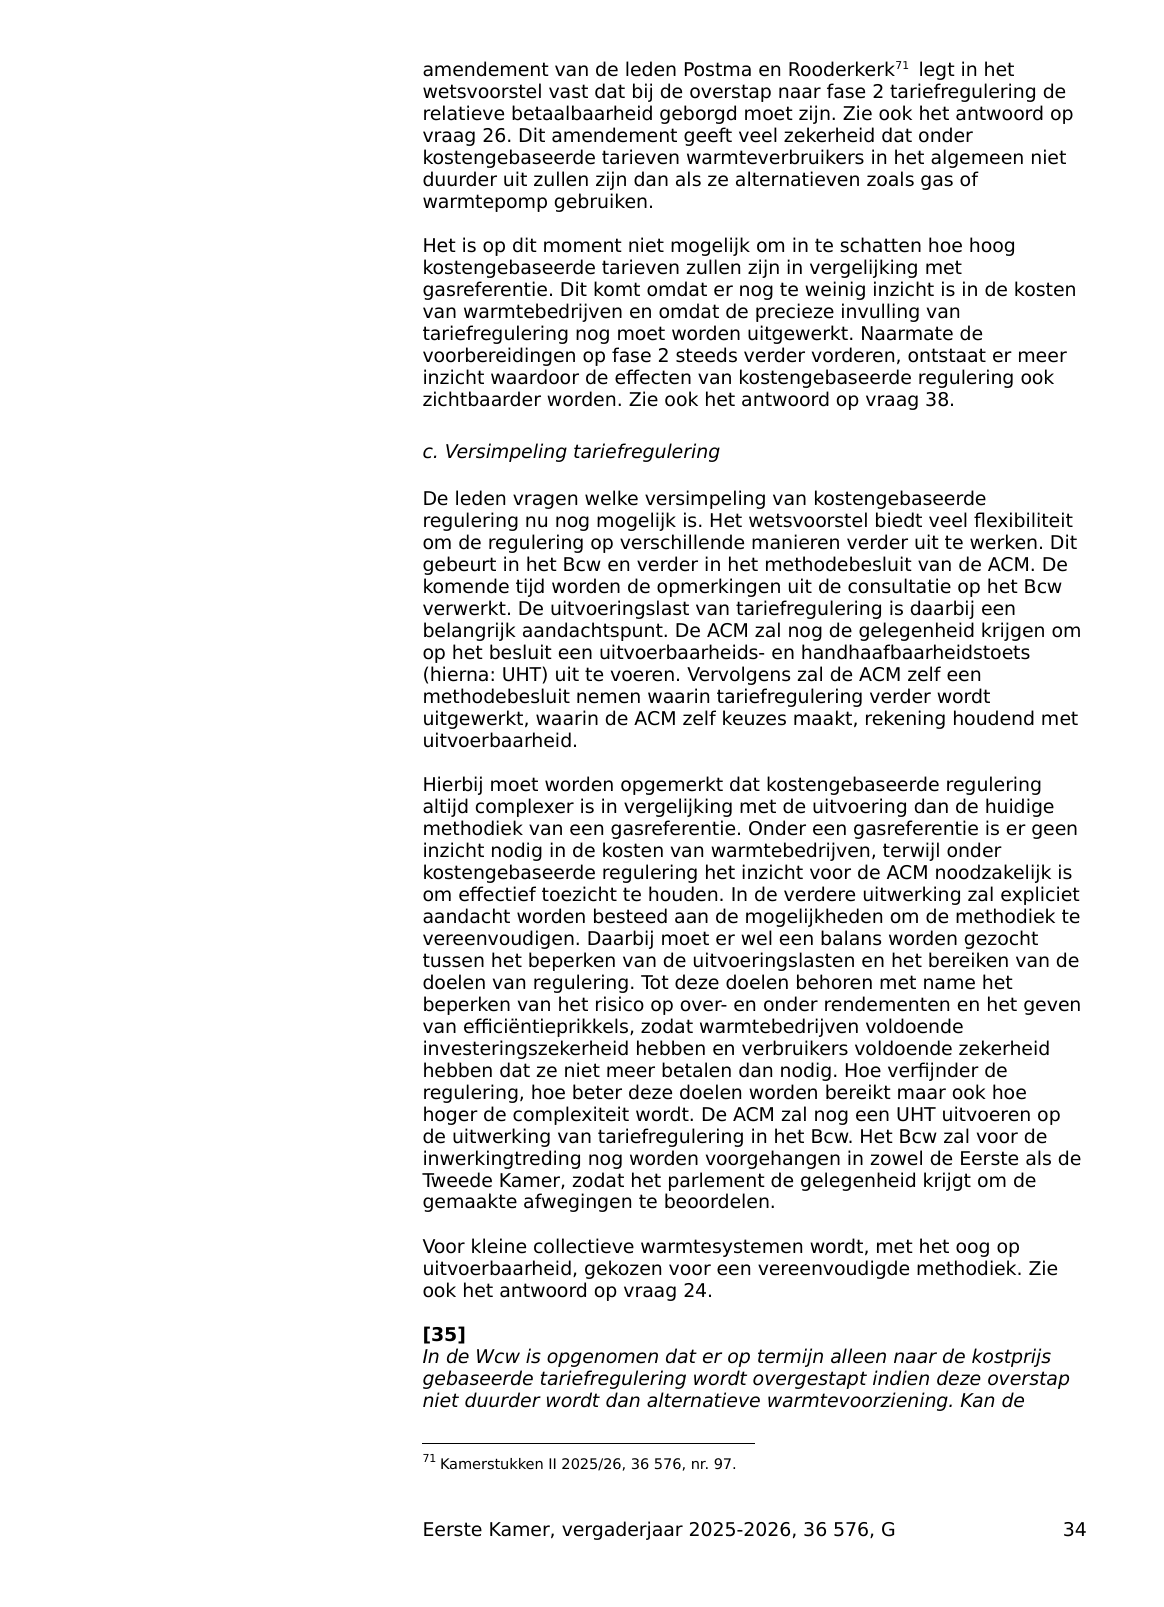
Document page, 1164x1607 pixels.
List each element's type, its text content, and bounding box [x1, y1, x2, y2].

text amendement van de leden Postma en Rooderkerk legt in het wetsvoorstel vast dat bij de overstap naar fase 2 tariefregulering de relatieve betaalbaarheid geborgd moet zijn. Zie ook het antwoord op vraag 26. Dit amendement geeft veel zekerheid dat onder kostengebaseerde tarieven warmteverbruikers in het algemeen niet duurder uit zullen zijn dan als ze alternatieven zoals gas of warmtepomp gebruiken. [422, 59, 1087, 213]
text Hierbij moet worden opgemerkt dat kostengebaseerde regulering altijd complexer is in vergelijking met de uitvoering dan de huidige methodiek van een gasreferentie. Onder een gasreferentie is er geen inzicht nodig in de kosten van warmtebedrijven, terwijl onder kostengebaseerde regulering het inzicht voor de ACM noodzakelijk is om effectief toezicht te houden. In de verdere uitwerking zal expliciet aandacht worden besteed aan de mogelijkheden om de methodiek te vereenvoudigen. Daarbij moet er wel een balans worden gezocht tussen het beperken van de uitvoeringslasten en het bereiken van de doelen van regulering. Tot deze doelen behoren met name het beperken van het risico op over- en onder rendementen en het geven van efficiëntieprikkels, zodat warmtebedrijven voldoende investeringszekerheid hebben en verbruikers voldoende zekerheid hebben dat ze niet meer betalen dan nodig. Hoe verfijnder de regulering, hoe beter deze doelen worden bereikt maar ook hoe hoger de complexiteit wordt. De ACM zal nog een UHT uitvoeren op de uitwerking van tariefregulering in het Bcw. Het Bcw zal voor de inwerkingtreding nog worden voorgehangen in zowel de Eerste als de Tweede Kamer, zodat het parlement de gelegenheid krijgt om de gemaakte afwegingen te beoordelen. [422, 774, 1087, 1213]
text [35] [422, 1324, 1087, 1346]
text De leden vragen welke versimpeling van kostengebaseerde regulering nu nog mogelijk is. Het wetsvoorstel biedt veel flexibiliteit om de regulering op verschillende manieren verder uit te werken. Dit gebeurt in het Bcw en verder in het methodebesluit van de ACM. De komende tijd worden de opmerkingen uit de consultatie op het Bcw verwerkt. De uitvoeringslast van tariefregulering is daarbij een belangrijk aandachtspunt. De ACM zal nog de gelegenheid krijgen om op het besluit een uitvoerbaarheids- en handhaafbaarheidstoets (hierna: UHT) uit te voeren. Vervolgens zal de ACM zelf een methodebesluit nemen waarin tariefregulering verder wordt uitgewerkt, waarin de ACM zelf keuzes maakt, rekening houdend met uitvoerbaarheid. [422, 488, 1087, 752]
text Voor kleine collectieve warmtesystemen wordt, met het oog op uitvoerbaarheid, gekozen voor een vereenvoudigde methodiek. Zie ook het antwoord op vraag 24. [422, 1236, 1087, 1302]
subtitle c. Versimpeling tariefregulering [422, 441, 1087, 463]
text Het is op dit moment niet mogelijk om in te schatten hoe hoog kostengebaseerde tarieven zullen zijn in vergelijking met gasreferentie. Dit komt omdat er nog te weinig inzicht is in de kosten van warmtebedrijven en omdat de precieze invulling van tariefregulering nog moet worden uitgewerkt. Naarmate de voorbereidingen op fase 2 steeds verder vorderen, ontstaat er meer inzicht waardoor de effecten van kostengebaseerde regulering ook zichtbaarder worden. Zie ook het antwoord op vraag 38. [422, 235, 1087, 411]
text In de Wcw is opgenomen dat er op termijn alleen naar de kostprijs gebaseerde tariefregulering wordt overgestapt indien deze overstap niet duurder wordt dan alternatieve warmtevoorziening. Kan de [422, 1346, 1087, 1412]
text Kamerstukken II 2025/26, 36 576, nr. 97. [422, 1452, 1087, 1474]
